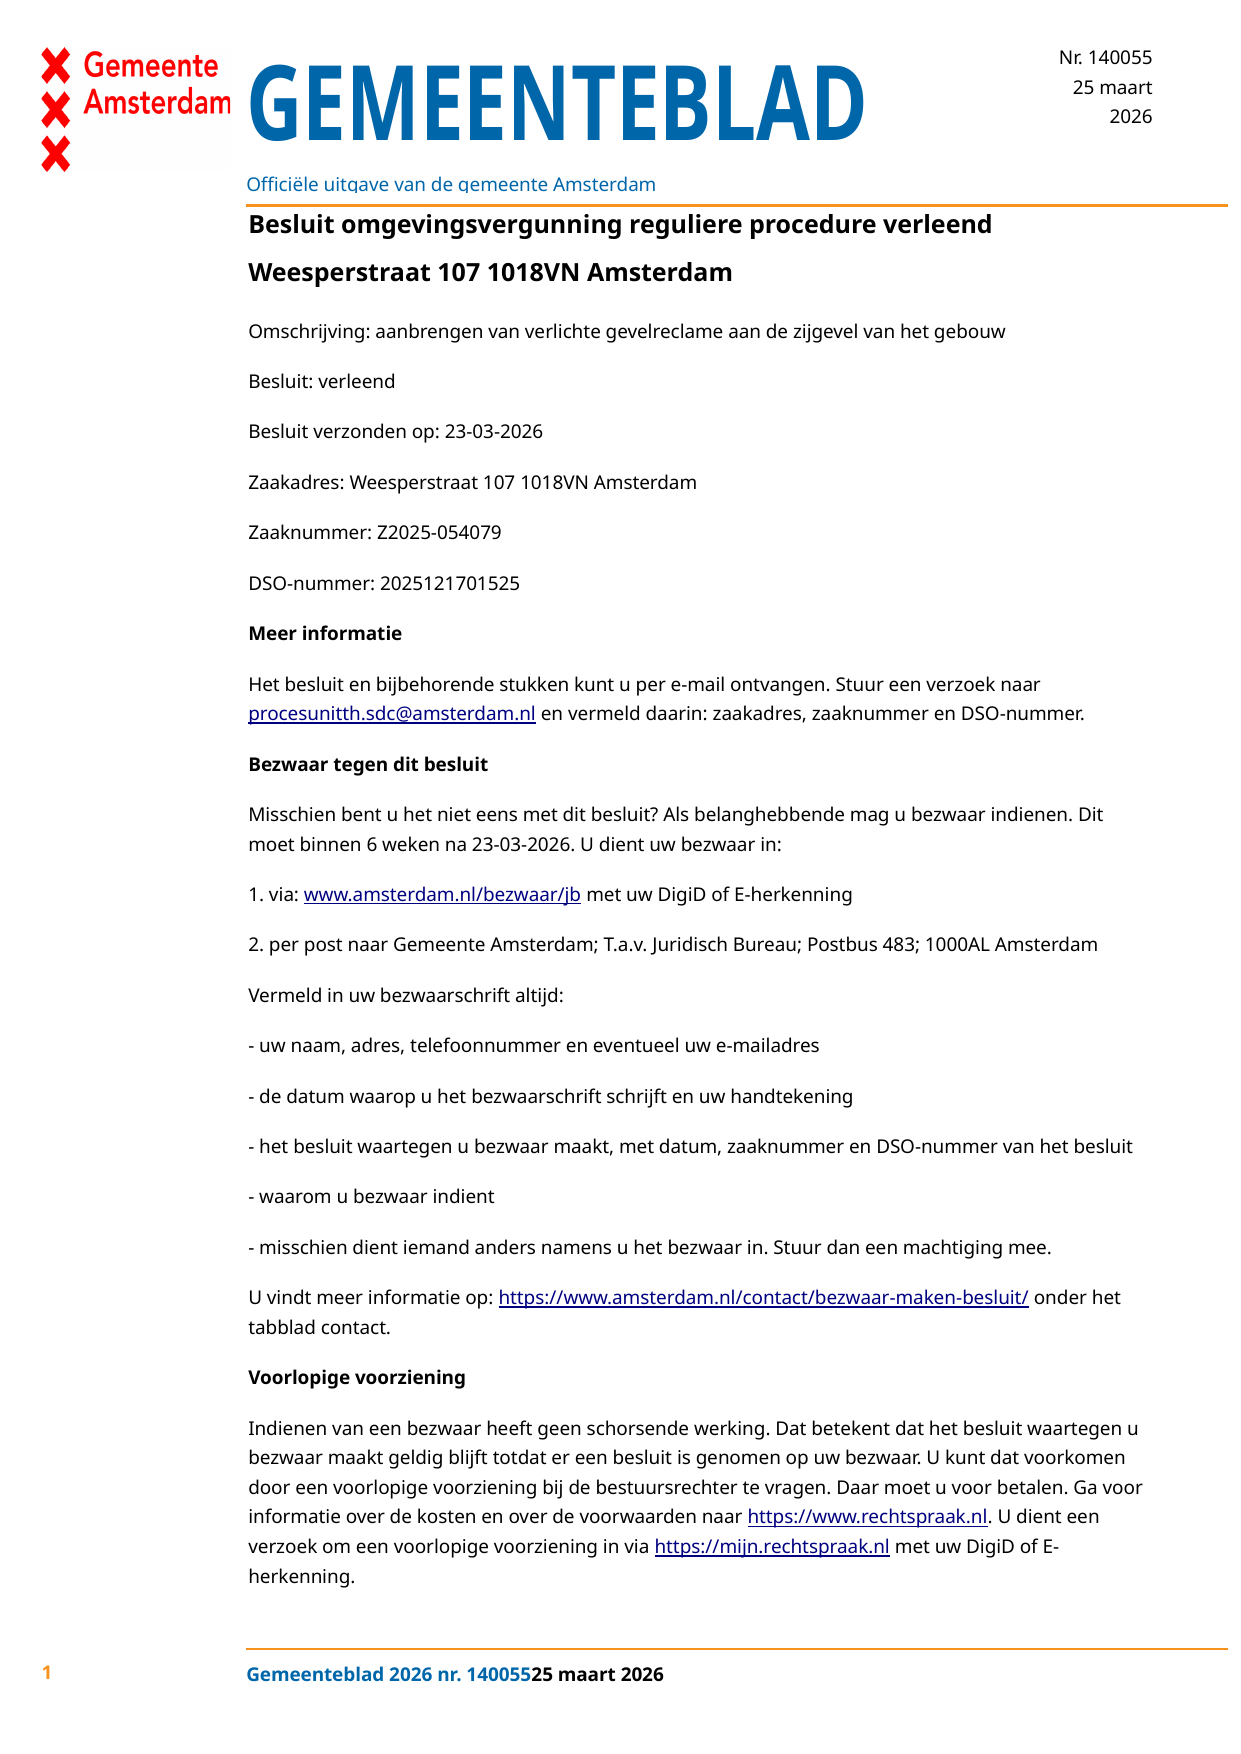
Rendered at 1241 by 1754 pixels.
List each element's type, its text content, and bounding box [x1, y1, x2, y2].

text - waarom u bezwaar indient [248, 1184, 1152, 1209]
text Misschien bent u het niet eens met dit besluit? Als belanghebbende mag u bezwaar indienen. Dit moet binnen 6 weken na 23-03-2026. U dient uw bezwaar in: [248, 801, 1152, 857]
text Omschrijving: aanbrengen van verlichte gevelreclame aan de zijgevel van het gebouw [248, 318, 1152, 344]
text U vindt meer informatie op: https://www.amsterdam.nl/contact/bezwaar-maken-besluit/ onder het tabblad contact. [248, 1284, 1152, 1340]
text Besluit: verleend [248, 368, 1152, 394]
text - uw naam, adres, telefoonnummer en eventueel uw e-mailadres [248, 1032, 1152, 1058]
text Het besluit en bijbehorende stukken kunt u per e-mail ontvangen. Stuur een verzoek naar procesunitth.sdc@amsterdam.nl en vermeld daarin: zaakadres, zaaknummer en DSO-nummer. [248, 671, 1152, 726]
text Voorlopige voorziening [248, 1364, 1152, 1390]
text Zaaknummer: Z2025-054079 [248, 519, 1152, 545]
text Meer informatie [248, 620, 1152, 646]
text Vermeld in uw bezwaarschrift altijd: [248, 982, 1152, 1008]
text Besluit verzonden op: 23-03-2026 [248, 419, 1152, 444]
text Besluit omgevingsvergunning reguliere procedure verleend Weesperstraat 107 1018VN Amsterdam [248, 207, 1152, 288]
text 1. via: www.amsterdam.nl/bezwaar/jb met uw DigiD of E-herkenning [248, 881, 1152, 907]
text Zaakadres: Weesperstraat 107 1018VN Amsterdam [248, 469, 1152, 495]
text DSO-nummer: 2025121701525 [248, 570, 1152, 596]
text 2. per post naar Gemeente Amsterdam; T.a.v. Juridisch Bureau; Postbus 483; 1000AL Amsterdam [248, 932, 1152, 957]
text Indienen van een bezwaar heeft geen schorsende werking. Dat betekent dat het besluit waartegen u bezwaar maakt geldig blijft totdat er een besluit is genomen op uw bezwaar. U kunt dat voorkomen door een voorlopige voorziening bij de bestuursrechter te vragen. Daar moet u voor betalen. Ga voor informatie over de kosten en over de voorwaarden naar https://www.rechtspraak.nl. U dient een verzoek om een voorlopige voorziening in via https://mijn.rechtspraak.nl met uw DigiD of E-herkenning. [248, 1415, 1152, 1589]
picture [41, 47, 231, 172]
text Bezwaar tegen dit besluit [248, 751, 1152, 777]
text - de datum waarop u het bezwaarschrift schrijft en uw handtekening [248, 1083, 1152, 1109]
text - misschien dient iemand anders namens u het bezwaar in. Stuur dan een machtiging mee. [248, 1234, 1152, 1260]
text - het besluit waartegen u bezwaar maakt, met datum, zaaknummer en DSO-nummer van het besluit [248, 1133, 1152, 1159]
